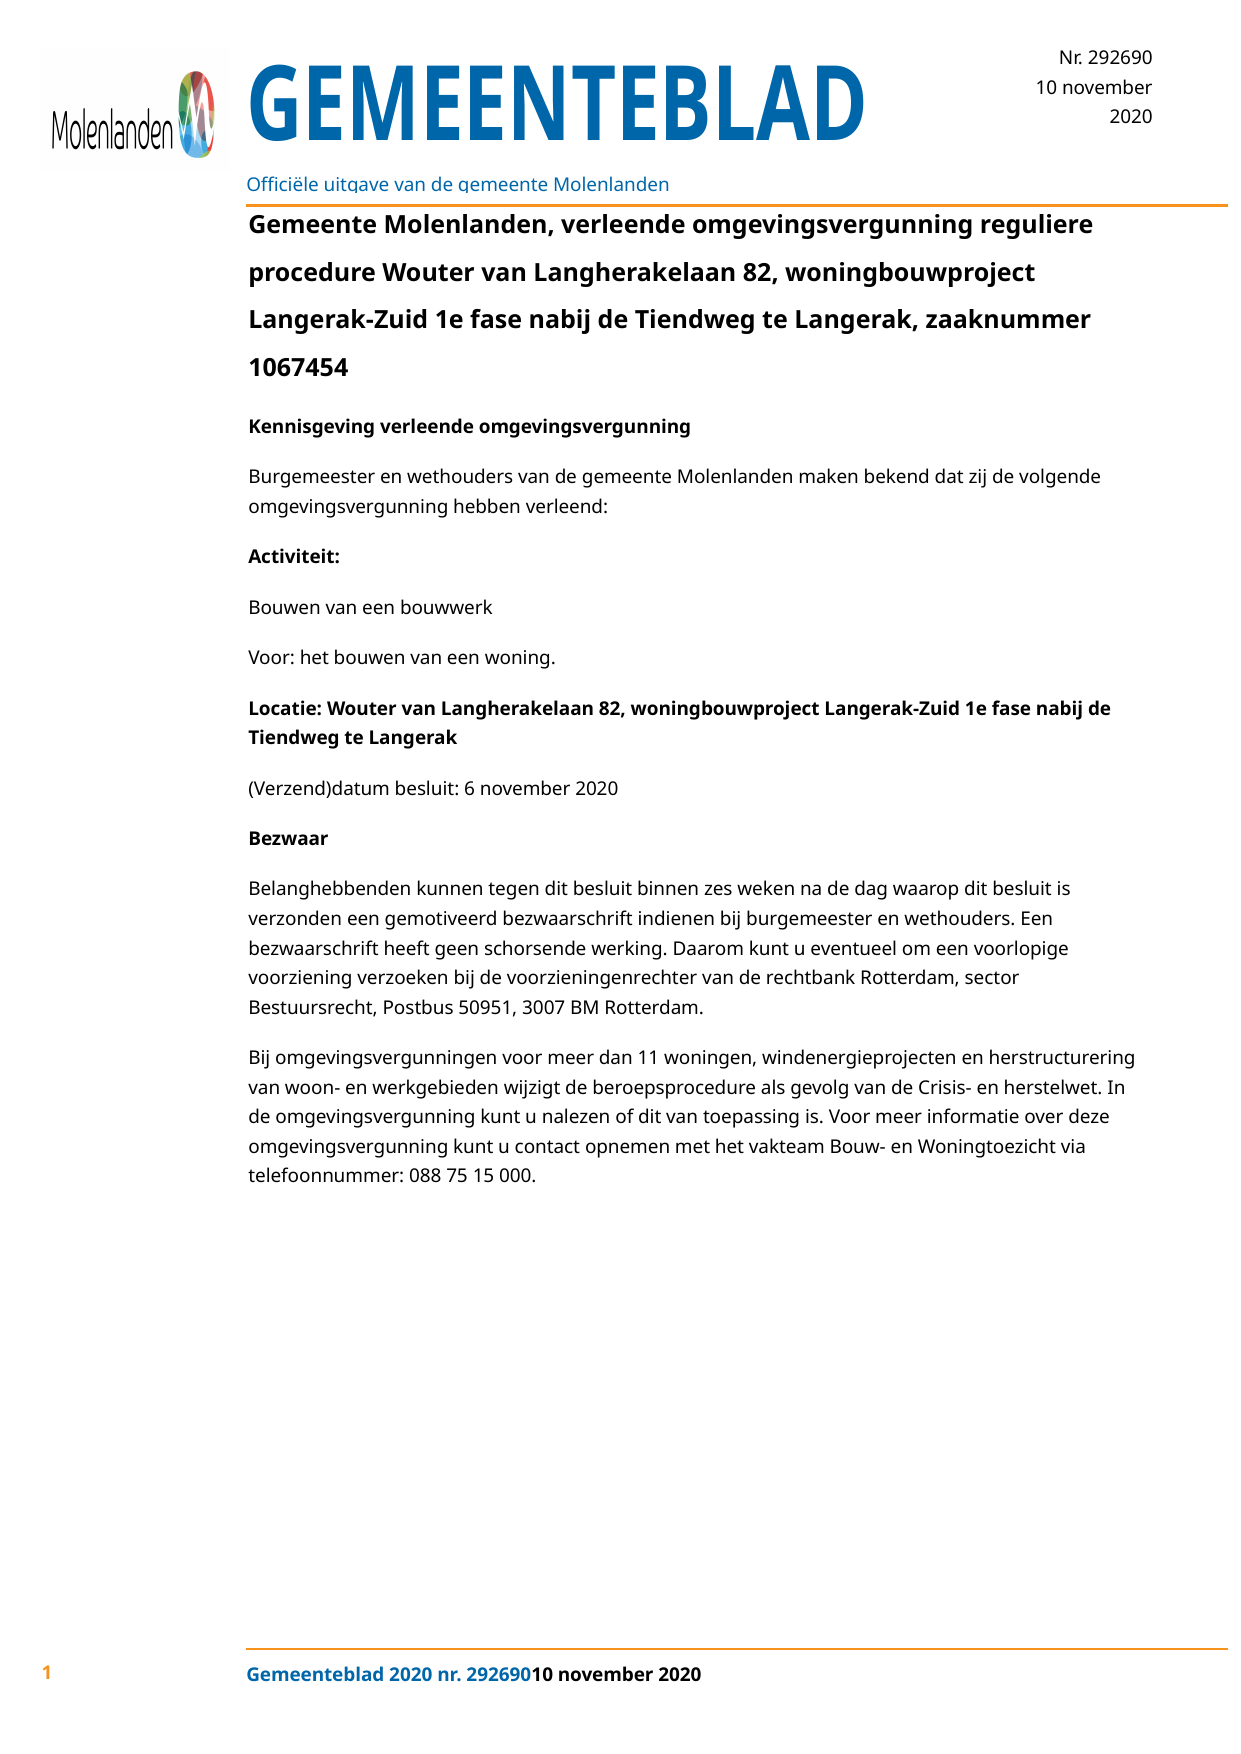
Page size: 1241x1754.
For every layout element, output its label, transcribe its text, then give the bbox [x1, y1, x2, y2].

text Bij omgevingsvergunningen voor meer dan 11 woningen, windenergieprojecten en herstructurering van woon- en werkgebieden wijzigt de beroepsprocedure als gevolg van de Crisis- en herstelwet. In de omgevingsvergunning kunt u nalezen of dit van toepassing is. Voor meer informatie over deze omgevingsvergunning kunt u contact opnemen met het vakteam Bouw- en Woningtoezicht via telefoonnummer: 088 75 15 000. [248, 1044, 1152, 1188]
text Activiteit: [248, 543, 1152, 569]
text Gemeente Molenlanden, verleende omgevingsvergunning reguliere procedure Wouter van Langherakelaan 82, woningbouwproject Langerak-Zuid 1e fase nabij de Tiendweg te Langerak, zaaknummer 1067454 [248, 207, 1152, 384]
text Burgemeester en wethouders van de gemeente Molenlanden maken bekend dat zij de volgende omgevingsvergunning hebben verleend: [248, 463, 1152, 519]
text Kennisgeving verleende omgevingsvergunning [248, 413, 1152, 439]
text (Verzend)datum besluit: 6 november 2020 [248, 775, 1152, 801]
text Bezwaar [248, 825, 1152, 851]
text Bouwen van een bouwwerk [248, 594, 1152, 620]
text Voor: het bouwen van een woning. [248, 644, 1152, 670]
picture [41, 47, 231, 172]
text Locatie: Wouter van Langherakelaan 82, woningbouwproject Langerak-Zuid 1e fase nabij de Tiendweg te Langerak [248, 695, 1152, 750]
text Belanghebbenden kunnen tegen dit besluit binnen zes weken na de dag waarop dit besluit is verzonden een gemotiveerd bezwaarschrift indienen bij burgemeester en wethouders. Een bezwaarschrift heeft geen schorsende werking. Daarom kunt u eventueel om een voorlopige voorziening verzoeken bij de voorzieningenrechter van de rechtbank Rotterdam, sector Bestuursrecht, Postbus 50951, 3007 BM Rotterdam. [248, 876, 1152, 1020]
